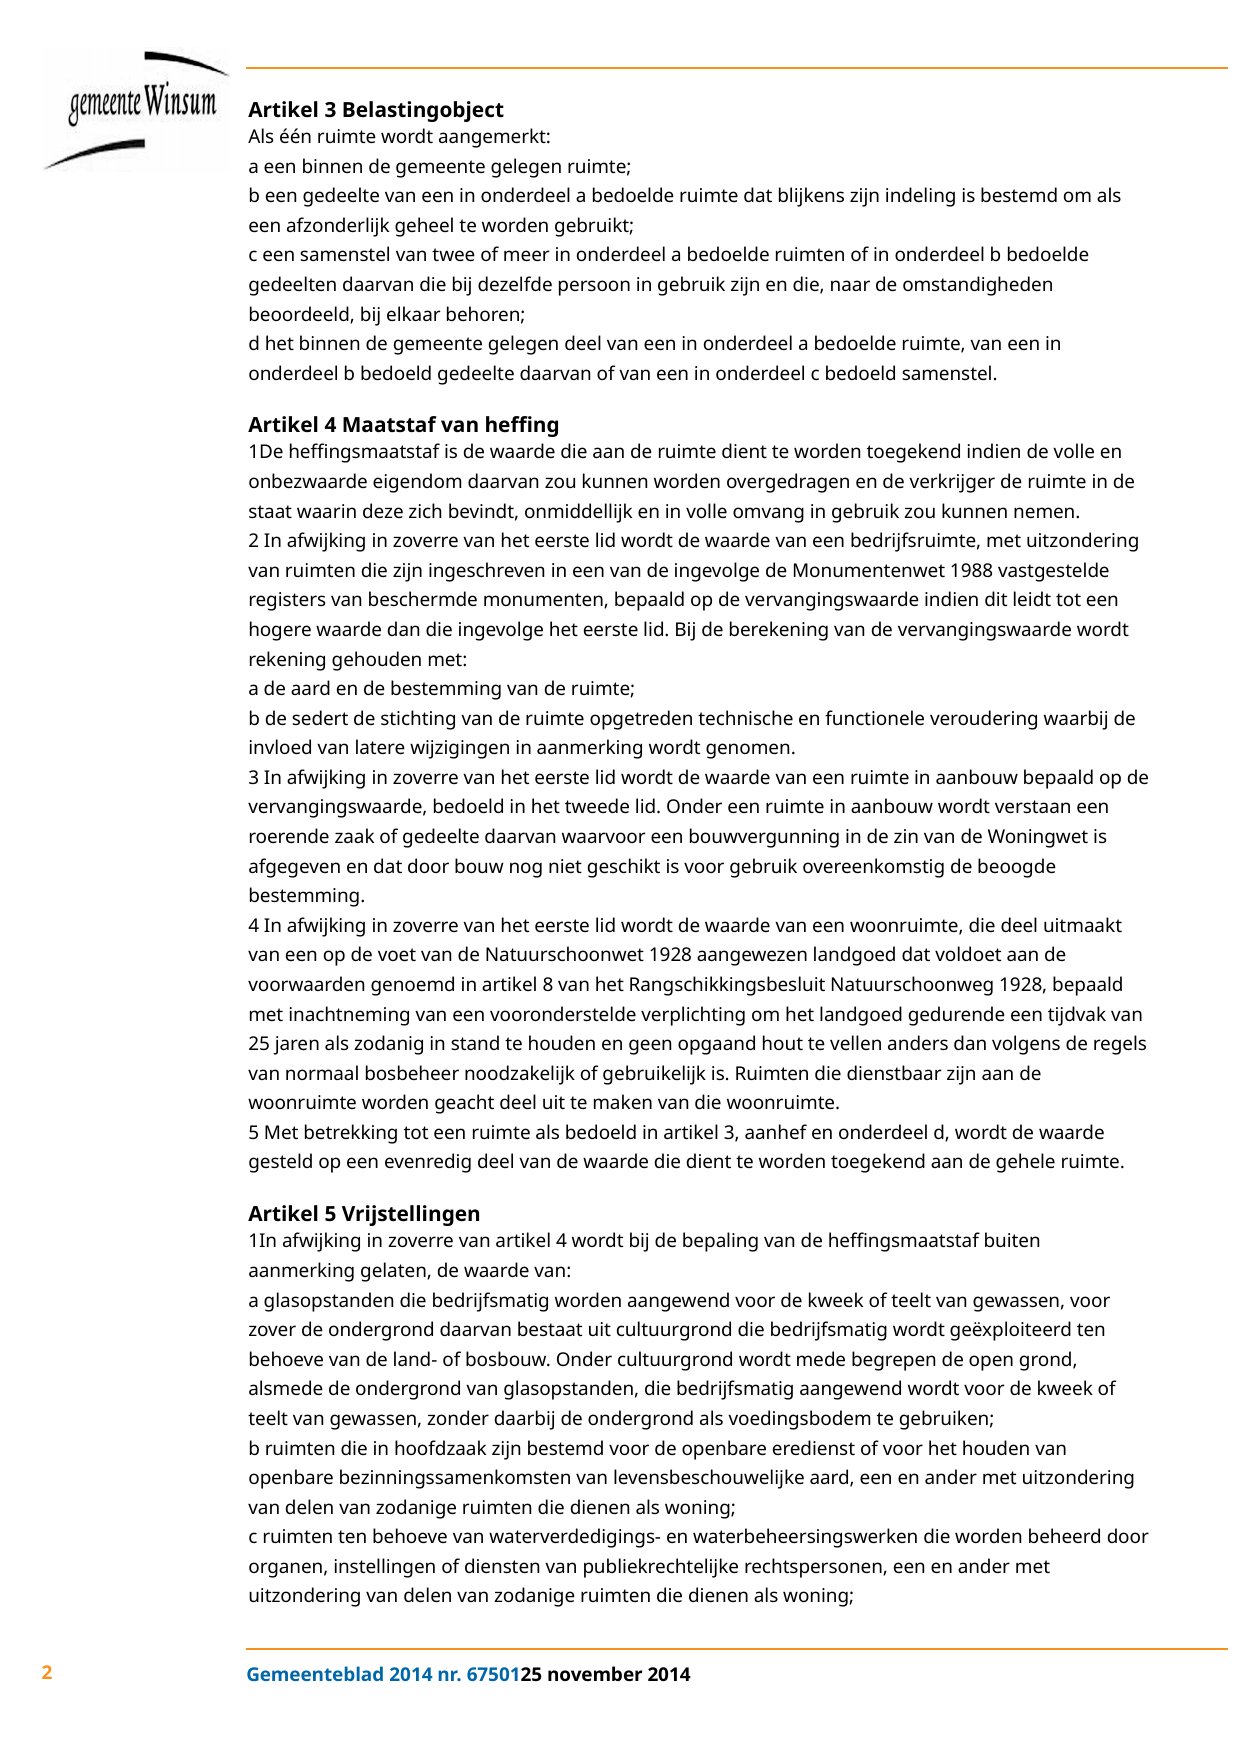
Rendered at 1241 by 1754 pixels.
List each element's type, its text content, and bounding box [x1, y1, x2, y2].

text Artikel 4 Maatstaf van heffing [248, 410, 1152, 439]
text c een samenstel van twee of meer in onderdeel a bedoelde ruimten of in onderdeel b bedoelde gedeelten daarvan die bij dezelfde persoon in gebruik zijn en die, naar de omstandigheden beoordeeld, bij elkaar behoren; [248, 242, 1152, 326]
text a een binnen de gemeente gelegen ruimte; [248, 153, 1152, 178]
text 4 In afwijking in zoverre van het eerste lid wordt de waarde van een woonruimte, die deel uitmaakt van een op de voet van de Natuurschoonwet 1928 aangewezen landgoed dat voldoet aan de voorwaarden genoemd in artikel 8 van het Rangschikkingsbesluit Natuurschoonweg 1928, bepaald met inachtneming van een vooronderstelde verplichting om het landgoed gedurende een tijdvak van 25 jaren als zodanig in stand te houden en geen opgaand hout te vellen anders dan volgens de regels van normaal bosbeheer noodzakelijk of gebruikelijk is. Ruimten die dienstbaar zijn aan de woonruimte worden geacht deel uit te maken van die woonruimte. [248, 912, 1152, 1115]
text 2 In afwijking in zoverre van het eerste lid wordt de waarde van een bedrijfsruimte, met uitzondering van ruimten die zijn ingeschreven in een van de ingevolge de Monumentenwet 1988 vastgestelde registers van beschermde monumenten, bepaald op de vervangingswaarde indien dit leidt tot een hogere waarde dan die ingevolge het eerste lid. Bij de berekening van de vervangingswaarde wordt rekening gehouden met: [248, 527, 1152, 672]
text c ruimten ten behoeve van waterverdedigings- en waterbeheersingswerken die worden beheerd door organen, instellingen of diensten van publiekrechtelijke rechtspersonen, een en ander met uitzondering van delen van zodanige ruimten die dienen als woning; [248, 1523, 1152, 1608]
picture [41, 47, 231, 172]
text b een gedeelte van een in onderdeel a bedoelde ruimte dat blijkens zijn indeling is bestemd om als een afzonderlijk geheel te worden gebruikt; [248, 182, 1152, 238]
text Artikel 5 Vrijstellingen [248, 1199, 1152, 1228]
text 1De heffingsmaatstaf is de waarde die aan de ruimte dient te worden toegekend indien de volle en onbezwaarde eigendom daarvan zou kunnen worden overgedragen en de verkrijger de ruimte in de staat waarin deze zich bevindt, onmiddellijk en in volle omvang in gebruik zou kunnen nemen. [248, 439, 1152, 524]
text Artikel 3 Belastingobject [248, 95, 1152, 123]
text d het binnen de gemeente gelegen deel van een in onderdeel a bedoelde ruimte, van een in onderdeel b bedoeld gedeelte daarvan of van een in onderdeel c bedoeld samenstel. [248, 330, 1152, 386]
text 3 In afwijking in zoverre van het eerste lid wordt de waarde van een ruimte in aanbouw bepaald op de vervangingswaarde, bedoeld in het tweede lid. Onder een ruimte in aanbouw wordt verstaan een roerende zaak of gedeelte daarvan waarvoor een bouwvergunning in de zin van de Woningwet is afgegeven en dat door bouw nog niet geschikt is voor gebruik overeenkomstig de beoogde bestemming. [248, 764, 1152, 908]
text a de aard en de bestemming van de ruimte; [248, 675, 1152, 701]
text b ruimten die in hoofdzaak zijn bestemd voor de openbare eredienst of voor het houden van openbare bezinningssamenkomsten van levensbeschouwelijke aard, een en ander met uitzondering van delen van zodanige ruimten die dienen als woning; [248, 1435, 1152, 1519]
text a glasopstanden die bedrijfsmatig worden aangewend voor de kweek of teelt van gewassen, voor zover de ondergrond daarvan bestaat uit cultuurgrond die bedrijfsmatig wordt geëxploiteerd ten behoeve van de land- of bosbouw. Onder cultuurgrond wordt mede begrepen de open grond, alsmede de ondergrond van glasopstanden, die bedrijfsmatig aangewend wordt voor de kweek of teelt van gewassen, zonder daarbij de ondergrond als voedingsbodem te gebruiken; [248, 1287, 1152, 1431]
text 1In afwijking in zoverre van artikel 4 wordt bij de bepaling van de heffingsmaatstaf buiten aanmerking gelaten, de waarde van: [248, 1228, 1152, 1283]
text Als één ruimte wordt aangemerkt: [248, 123, 1152, 149]
text 5 Met betrekking tot een ruimte als bedoeld in artikel 3, aanhef en onderdeel d, wordt de waarde gesteld op een evenredig deel van de waarde die dient te worden toegekend aan de gehele ruimte. [248, 1119, 1152, 1174]
text b de sedert de stichting van de ruimte opgetreden technische en functionele veroudering waarbij de invloed van latere wijzigingen in aanmerking wordt genomen. [248, 705, 1152, 760]
